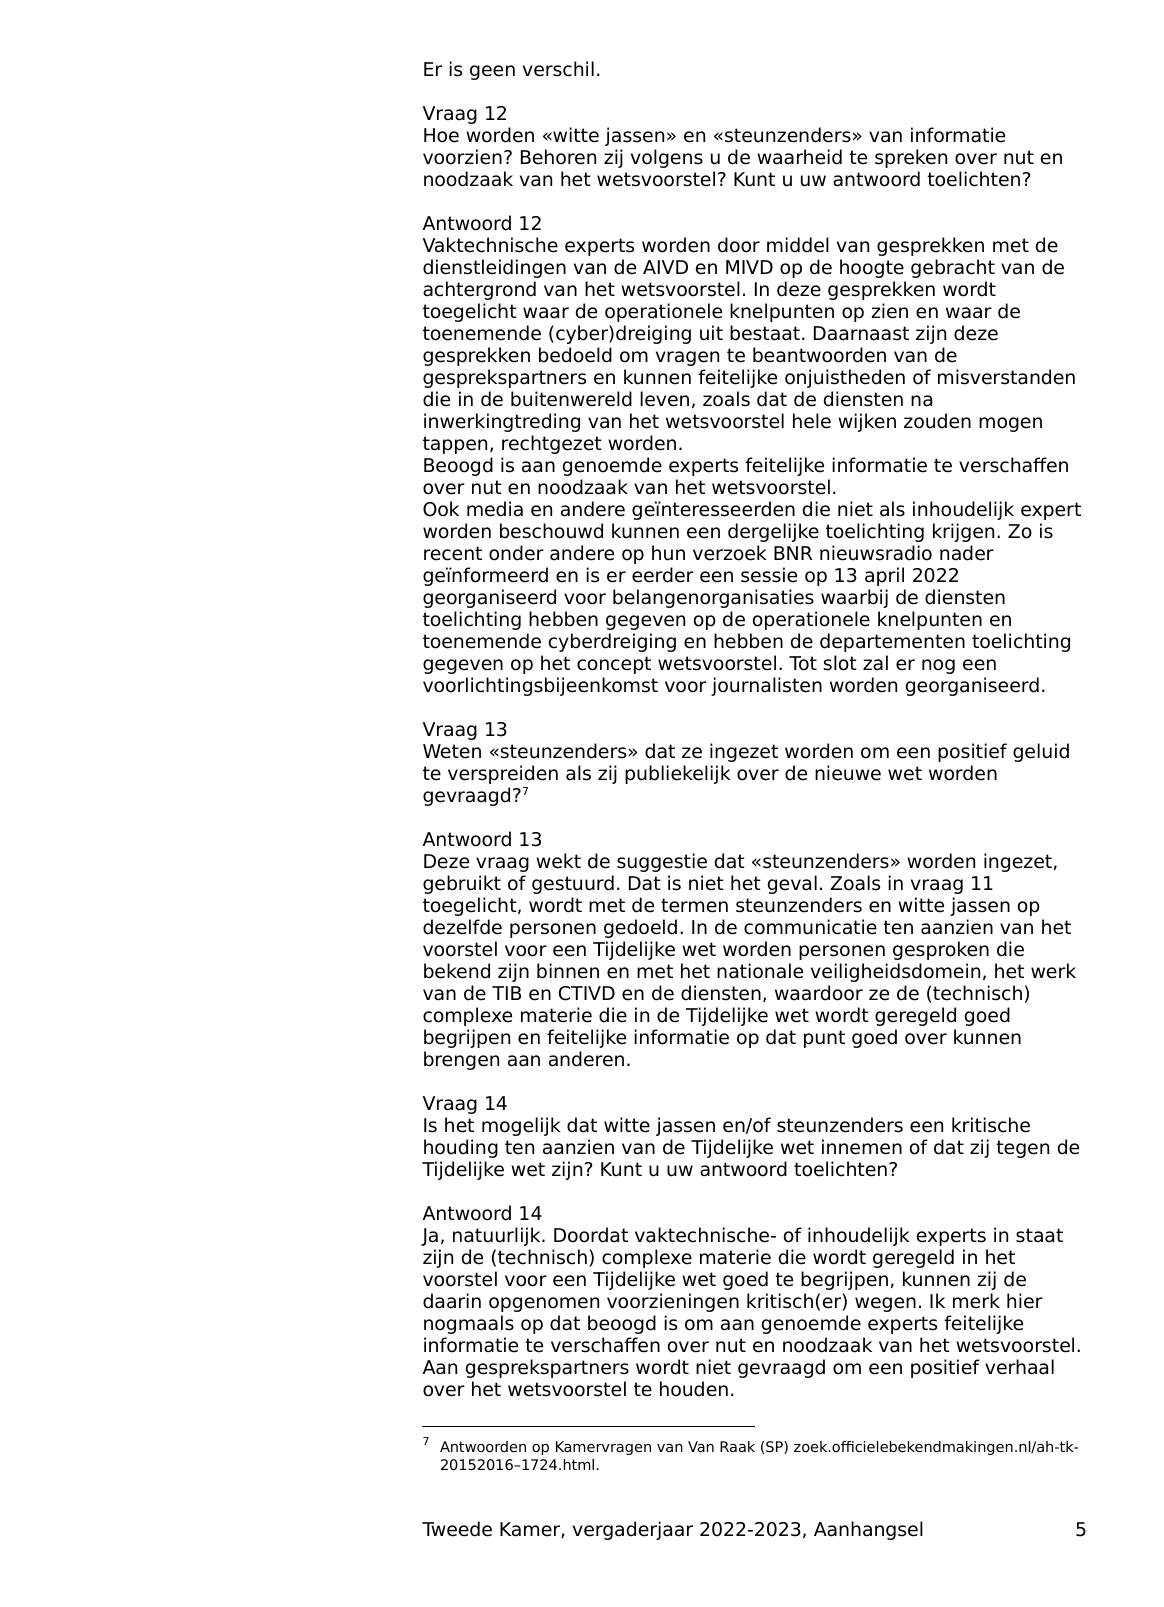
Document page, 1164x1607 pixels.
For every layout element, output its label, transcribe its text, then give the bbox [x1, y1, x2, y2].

text Antwoord 13 [422, 829, 1087, 851]
text Is het mogelijk dat witte jassen en/of steunzenders een kritische houding ten aanzien van de Tijdelijke wet innemen of dat zij tegen de Tijdelijke wet zijn? Kunt u uw antwoord toelichten? [422, 1115, 1087, 1181]
text Antwoorden op Kamervragen van Van Raak (SP) zoek.officielebekendmakingen.nl/ah-tk-20152016–1724.html. [422, 1435, 1087, 1474]
text Vraag 14 [422, 1093, 1087, 1115]
text Antwoord 14 [422, 1203, 1087, 1225]
text Ja, natuurlijk. Doordat vaktechnische- of inhoudelijk experts in staat zijn de (technisch) complexe materie die wordt geregeld in het voorstel voor een Tijdelijke wet goed te begrijpen, kunnen zij de daarin opgenomen voorzieningen kritisch(er) wegen. Ik merk hier nogmaals op dat beoogd is om aan genoemde experts feitelijke informatie te verschaffen over nut en noodzaak van het wetsvoorstel. Aan gesprekspartners wordt niet gevraagd om een positief verhaal over het wetsvoorstel te houden. [422, 1225, 1087, 1401]
text Hoe worden «witte jassen» en «steunzenders» van informatie voorzien? Behoren zij volgens u de waarheid te spreken over nut en noodzaak van het wetsvoorstel? Kunt u uw antwoord toelichten? [422, 125, 1087, 191]
text Weten «steunzenders» dat ze ingezet worden om een positief geluid te verspreiden als zij publiekelijk over de nieuwe wet worden gevraagd? [422, 741, 1087, 807]
text Ook media en andere geïnteresseerden die niet als inhoudelijk expert worden beschouwd kunnen een dergelijke toelichting krijgen. Zo is recent onder andere op hun verzoek BNR nieuwsradio nader geïnformeerd en is er eerder een sessie op 13 april 2022 georganiseerd voor belangenorganisaties waarbij de diensten toelichting hebben gegeven op de operationele knelpunten en toenemende cyberdreiging en hebben de departementen toelichting gegeven op het concept wetsvoorstel. Tot slot zal er nog een voorlichtingsbijeenkomst voor journalisten worden georganiseerd. [422, 499, 1087, 697]
text Antwoord 12 [422, 213, 1087, 235]
text Vraag 13 [422, 719, 1087, 741]
text Er is geen verschil. [422, 59, 1087, 81]
text Vaktechnische experts worden door middel van gesprekken met de dienstleidingen van de AIVD en MIVD op de hoogte gebracht van de achtergrond van het wetsvoorstel. In deze gesprekken wordt toegelicht waar de operationele knelpunten op zien en waar de toenemende (cyber)dreiging uit bestaat. Daarnaast zijn deze gesprekken bedoeld om vragen te beantwoorden van de gesprekspartners en kunnen feitelijke onjuistheden of misverstanden die in de buitenwereld leven, zoals dat de diensten na inwerkingtreding van het wetsvoorstel hele wijken zouden mogen tappen, rechtgezet worden. [422, 235, 1087, 455]
text Deze vraag wekt de suggestie dat «steunzenders» worden ingezet, gebruikt of gestuurd. Dat is niet het geval. Zoals in vraag 11 toegelicht, wordt met de termen steunzenders en witte jassen op dezelfde personen gedoeld. In de communicatie ten aanzien van het voorstel voor een Tijdelijke wet worden personen gesproken die bekend zijn binnen en met het nationale veiligheidsdomein, het werk van de TIB en CTIVD en de diensten, waardoor ze de (technisch) complexe materie die in de Tijdelijke wet wordt geregeld goed begrijpen en feitelijke informatie op dat punt goed over kunnen brengen aan anderen. [422, 851, 1087, 1071]
text Beoogd is aan genoemde experts feitelijke informatie te verschaffen over nut en noodzaak van het wetsvoorstel. [422, 455, 1087, 499]
text Vraag 12 [422, 103, 1087, 125]
